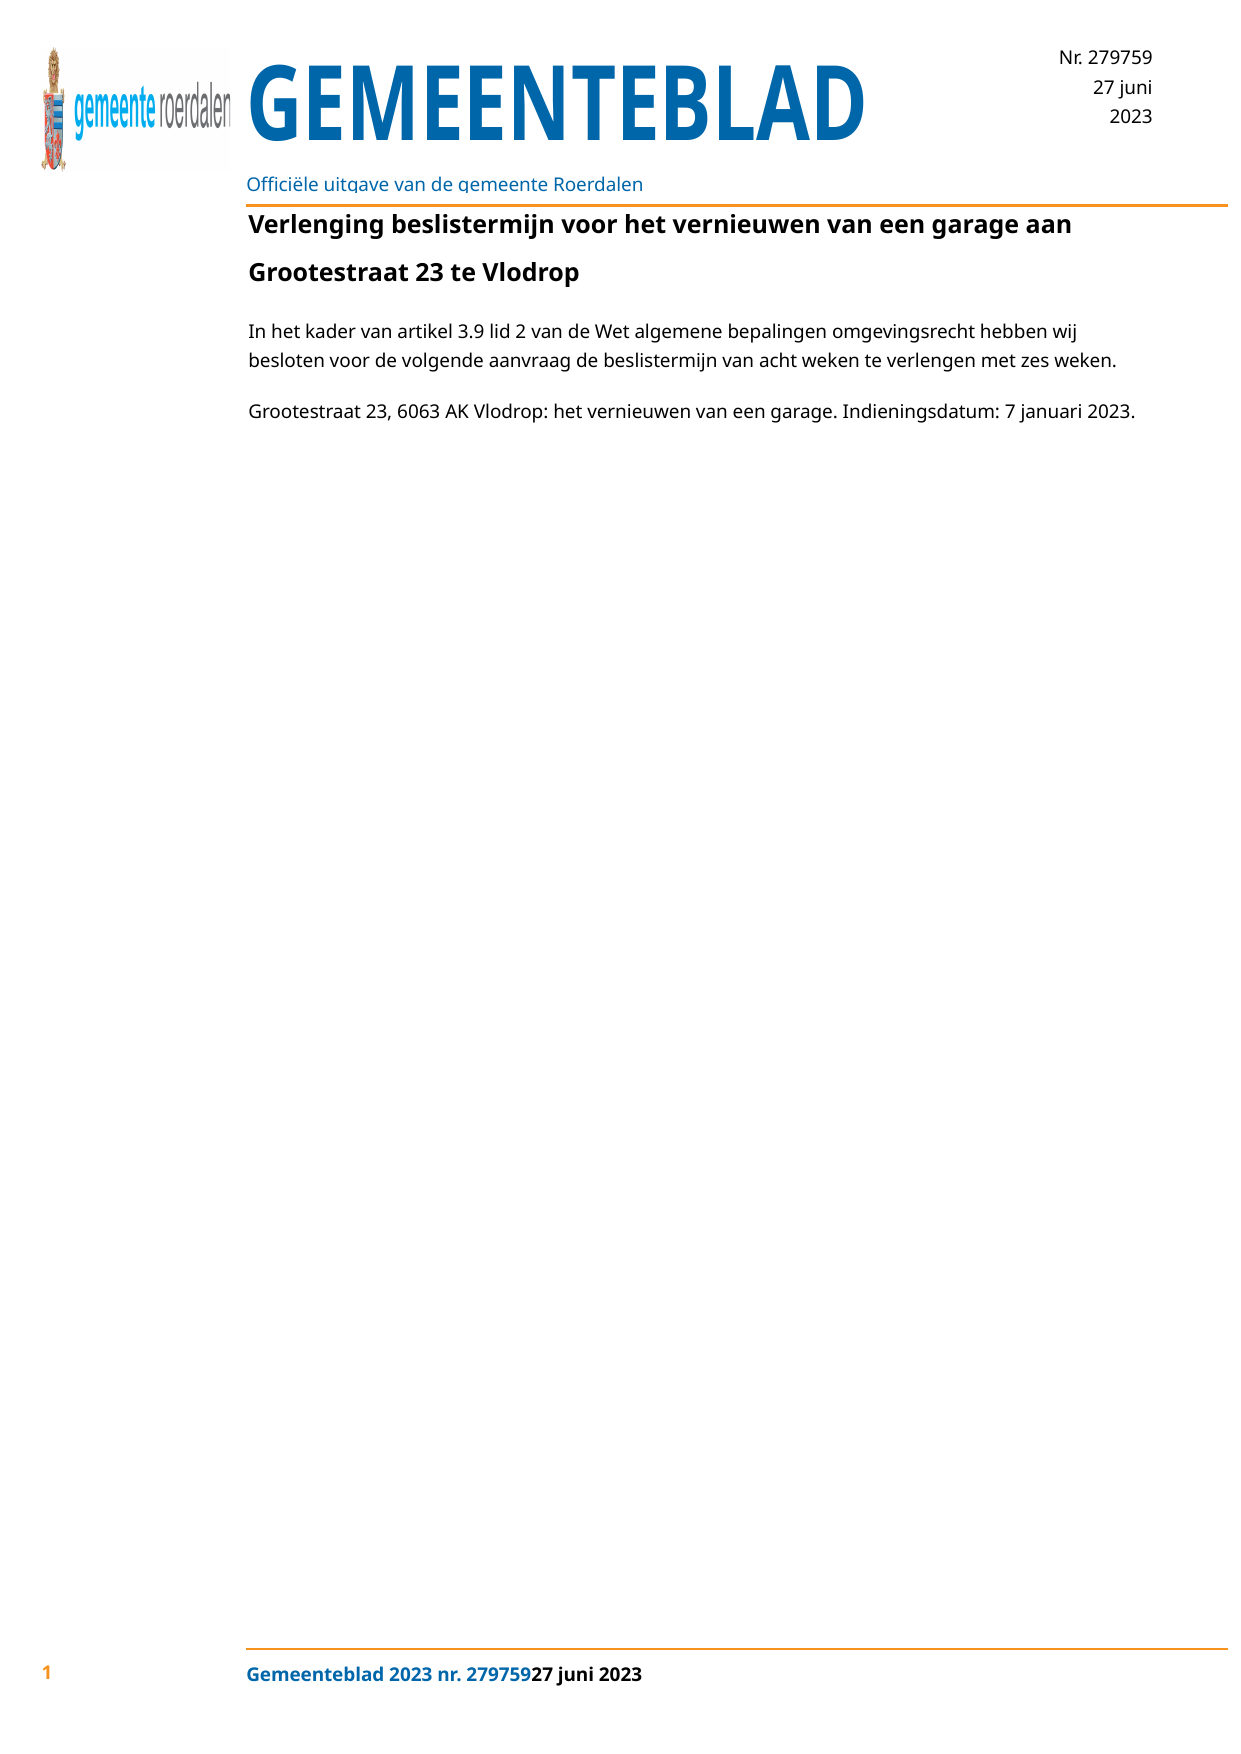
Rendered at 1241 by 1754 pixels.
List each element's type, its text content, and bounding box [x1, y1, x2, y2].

text Verlenging beslistermijn voor het vernieuwen van een garage aan Grootestraat 23 te Vlodrop [248, 207, 1152, 288]
text In het kader van artikel 3.9 lid 2 van de Wet algemene bepalingen omgevingsrecht hebben wij besloten voor de volgende aanvraag de beslistermijn van acht weken te verlengen met zes weken. [248, 318, 1152, 373]
picture [41, 47, 231, 172]
text Grootestraat 23, 6063 AK Vlodrop: het vernieuwen van een garage. Indieningsdatum: 7 januari 2023. [248, 398, 1152, 424]
